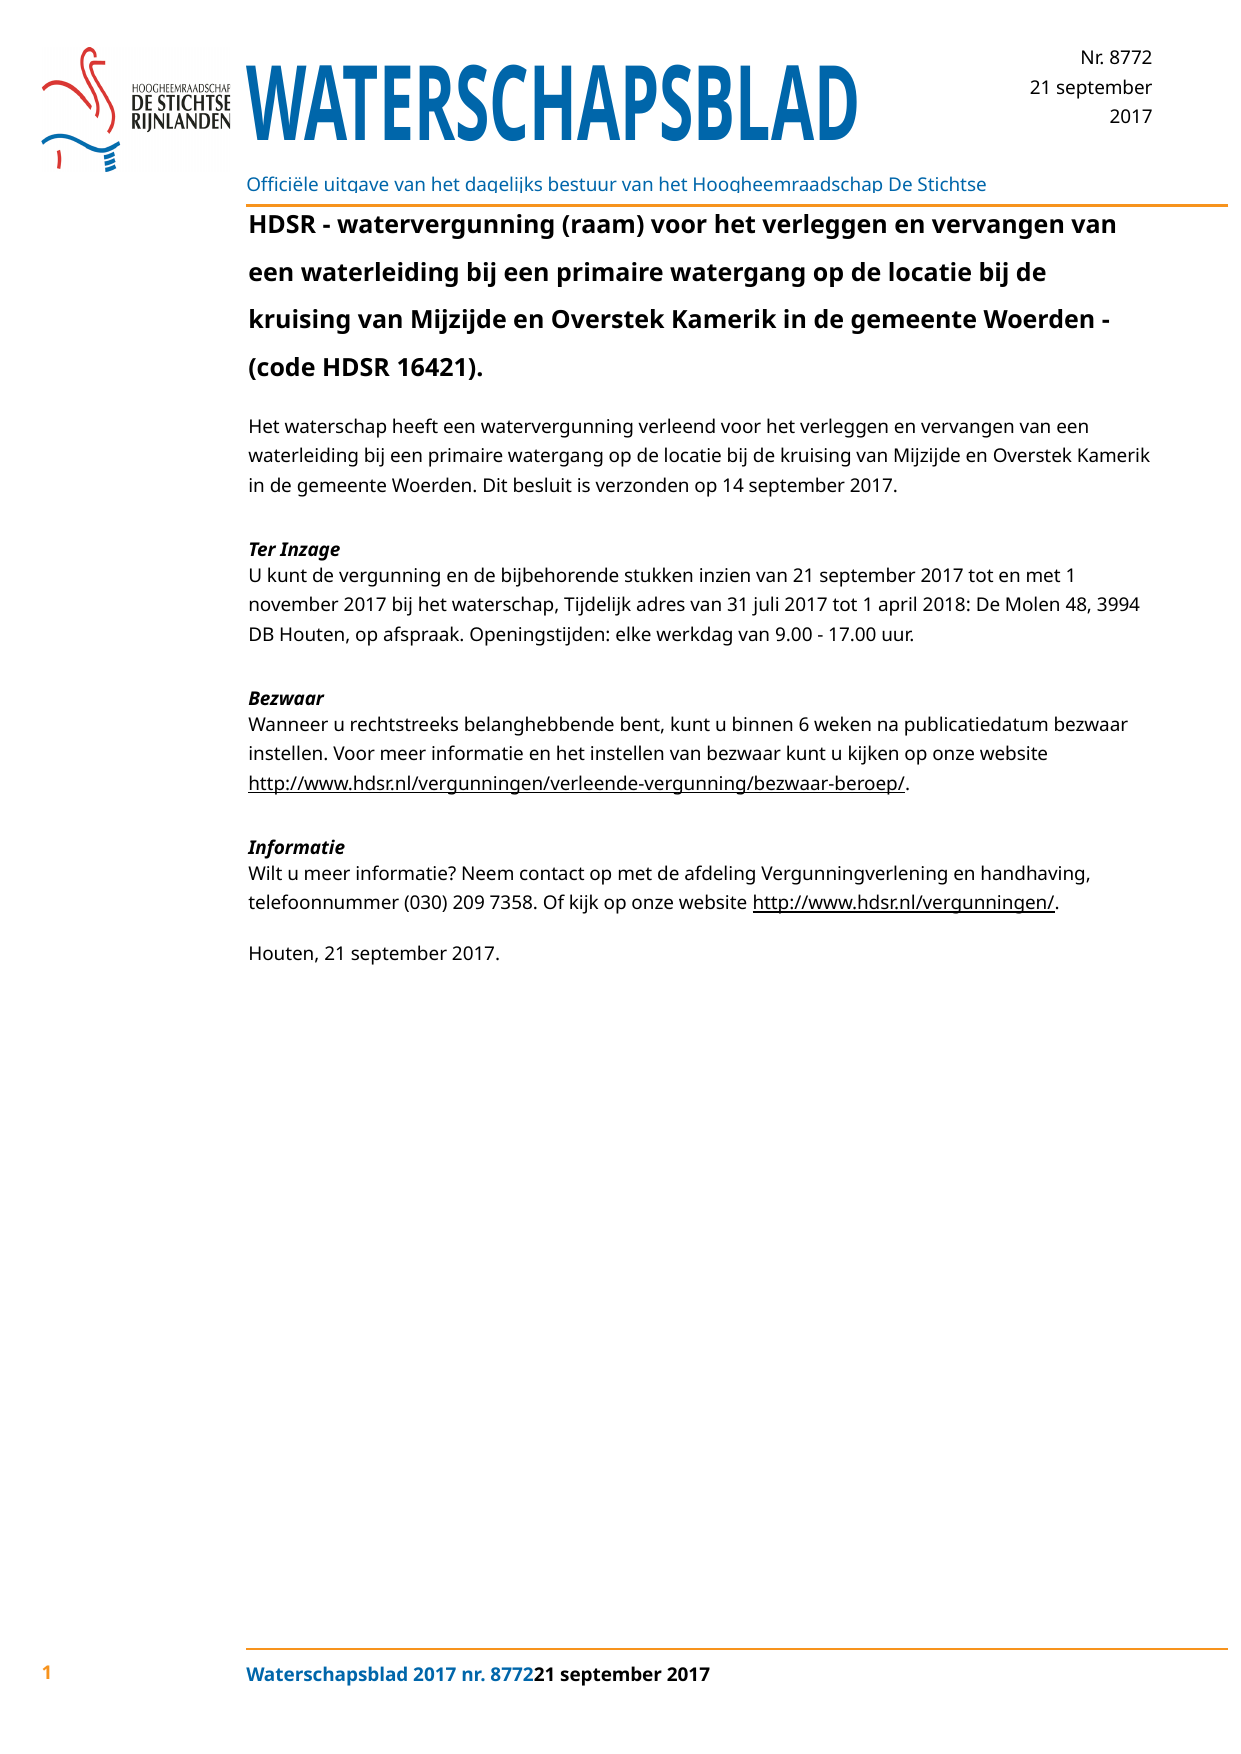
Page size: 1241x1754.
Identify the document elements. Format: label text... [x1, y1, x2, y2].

text Houten, 21 september 2017. [248, 940, 1152, 965]
text Wilt u meer informatie? Neem contact op met de afdeling Vergunningverlening en handhaving, telefoonnummer (030) 209 7358. Of kijk op onze website http://www.hdsr.nl/vergunningen/. [248, 860, 1152, 915]
text Ter Inzage [248, 536, 1152, 562]
text HDSR - watervergunning (raam) voor het verleggen en vervangen van een waterleiding bij een primaire watergang op de locatie bij de kruising van Mijzijde en Overstek Kamerik in de gemeente Woerden - (code HDSR 16421). [248, 207, 1152, 384]
text Wanneer u rechtstreeks belanghebbende bent, kunt u binnen 6 weken na publicatiedatum bezwaar instellen. Voor meer informatie en het instellen van bezwaar kunt u kijken op onze website http://www.hdsr.nl/vergunningen/verleende-vergunning/bezwaar-beroep/. [248, 711, 1152, 796]
text U kunt de vergunning en de bijbehorende stukken inzien van 21 september 2017 tot en met 1 november 2017 bij het waterschap, Tijdelijk adres van 31 juli 2017 tot 1 april 2018: De Molen 48, 3994 DB Houten, op afspraak. Openingstijden: elke werkdag van 9.00 - 17.00 uur. [248, 562, 1152, 647]
text Het waterschap heeft een watervergunning verleend voor het verleggen en vervangen van een waterleiding bij een primaire watergang op de locatie bij de kruising van Mijzijde en Overstek Kamerik in de gemeente Woerden. Dit besluit is verzonden op 14 september 2017. [248, 413, 1152, 498]
text Informatie [248, 834, 1152, 860]
picture [41, 47, 231, 172]
text Bezwaar [248, 685, 1152, 711]
